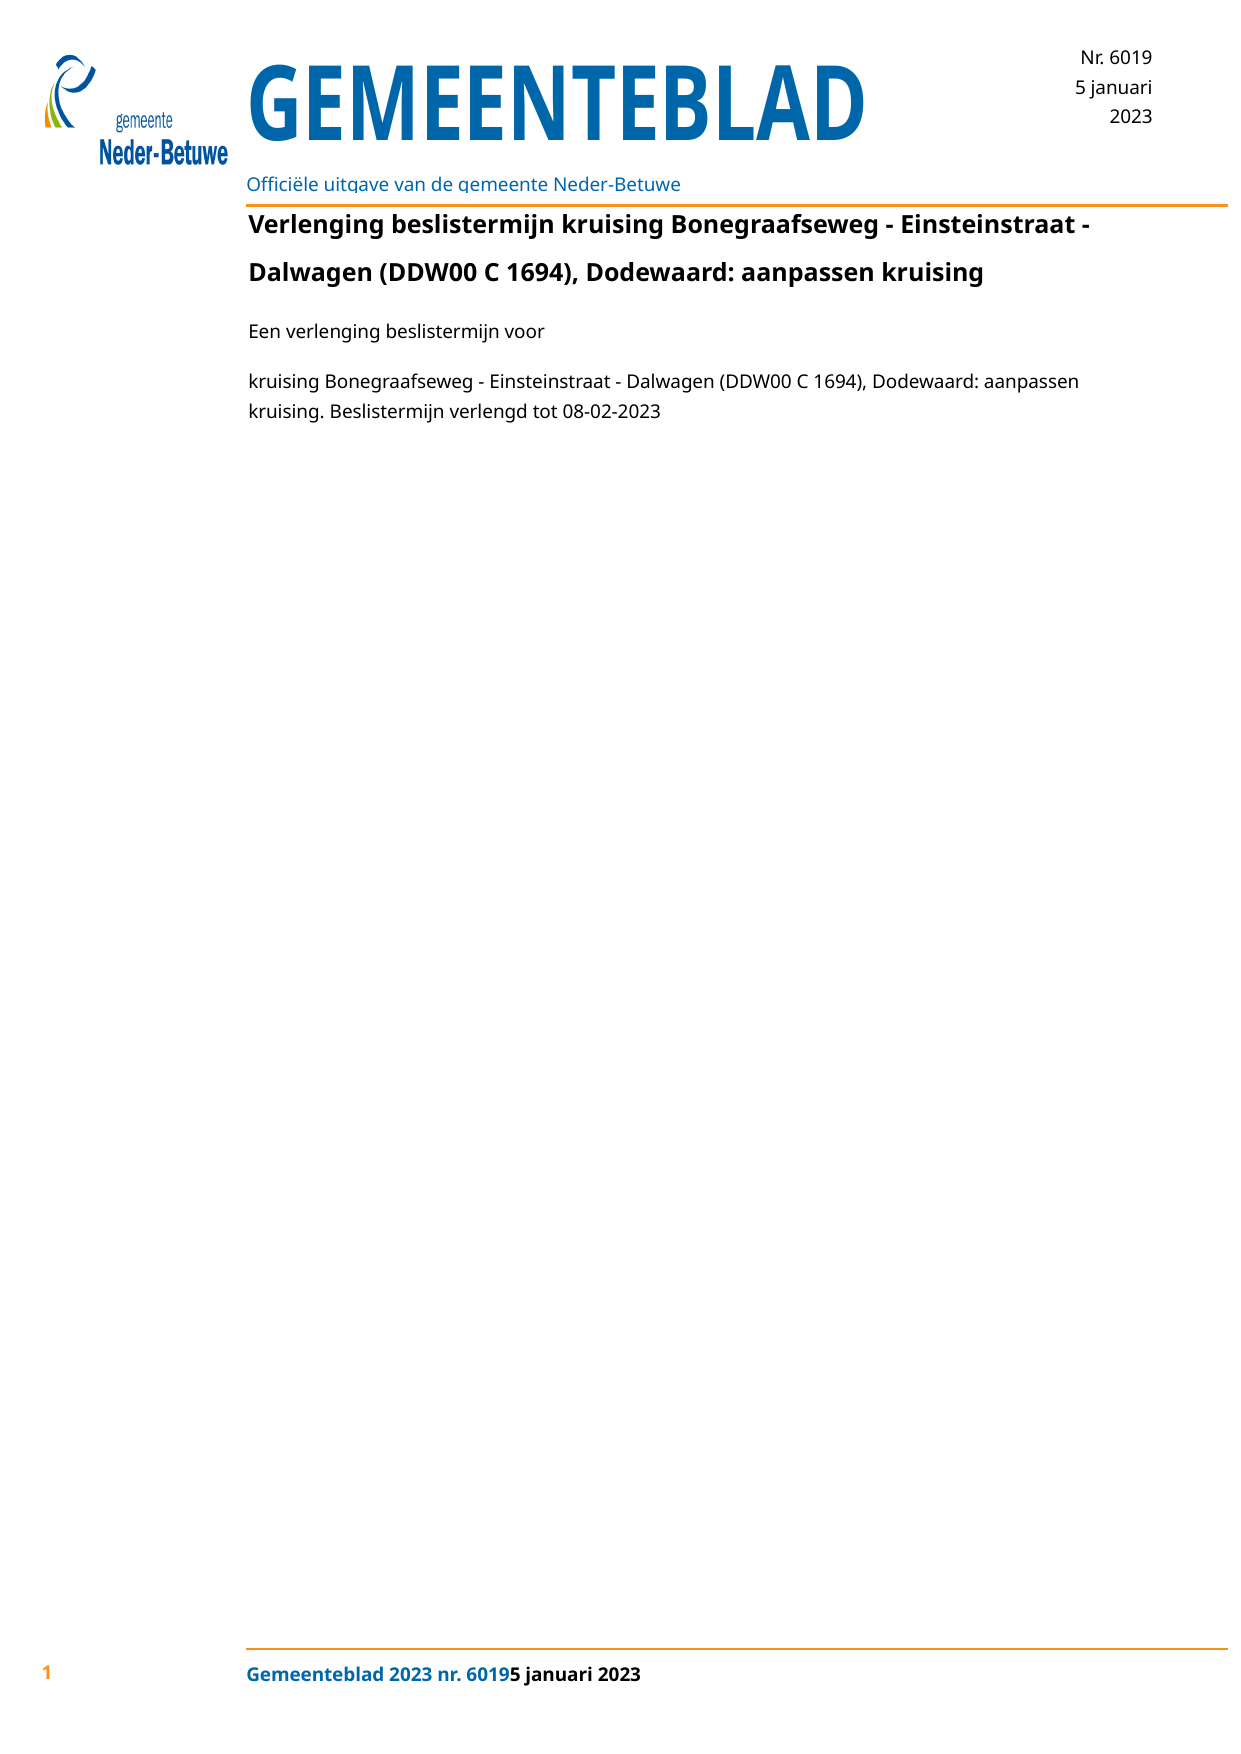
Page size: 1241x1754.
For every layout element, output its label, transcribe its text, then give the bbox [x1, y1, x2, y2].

text kruising Bonegraafseweg - Einsteinstraat - Dalwagen (DDW00 C 1694), Dodewaard: aanpassen kruising. Beslistermijn verlengd tot 08-02-2023 [248, 368, 1152, 424]
picture [41, 47, 231, 172]
text Verlenging beslistermijn kruising Bonegraafseweg - Einsteinstraat - Dalwagen (DDW00 C 1694), Dodewaard: aanpassen kruising [248, 207, 1152, 288]
text Een verlenging beslistermijn voor [248, 318, 1152, 344]
